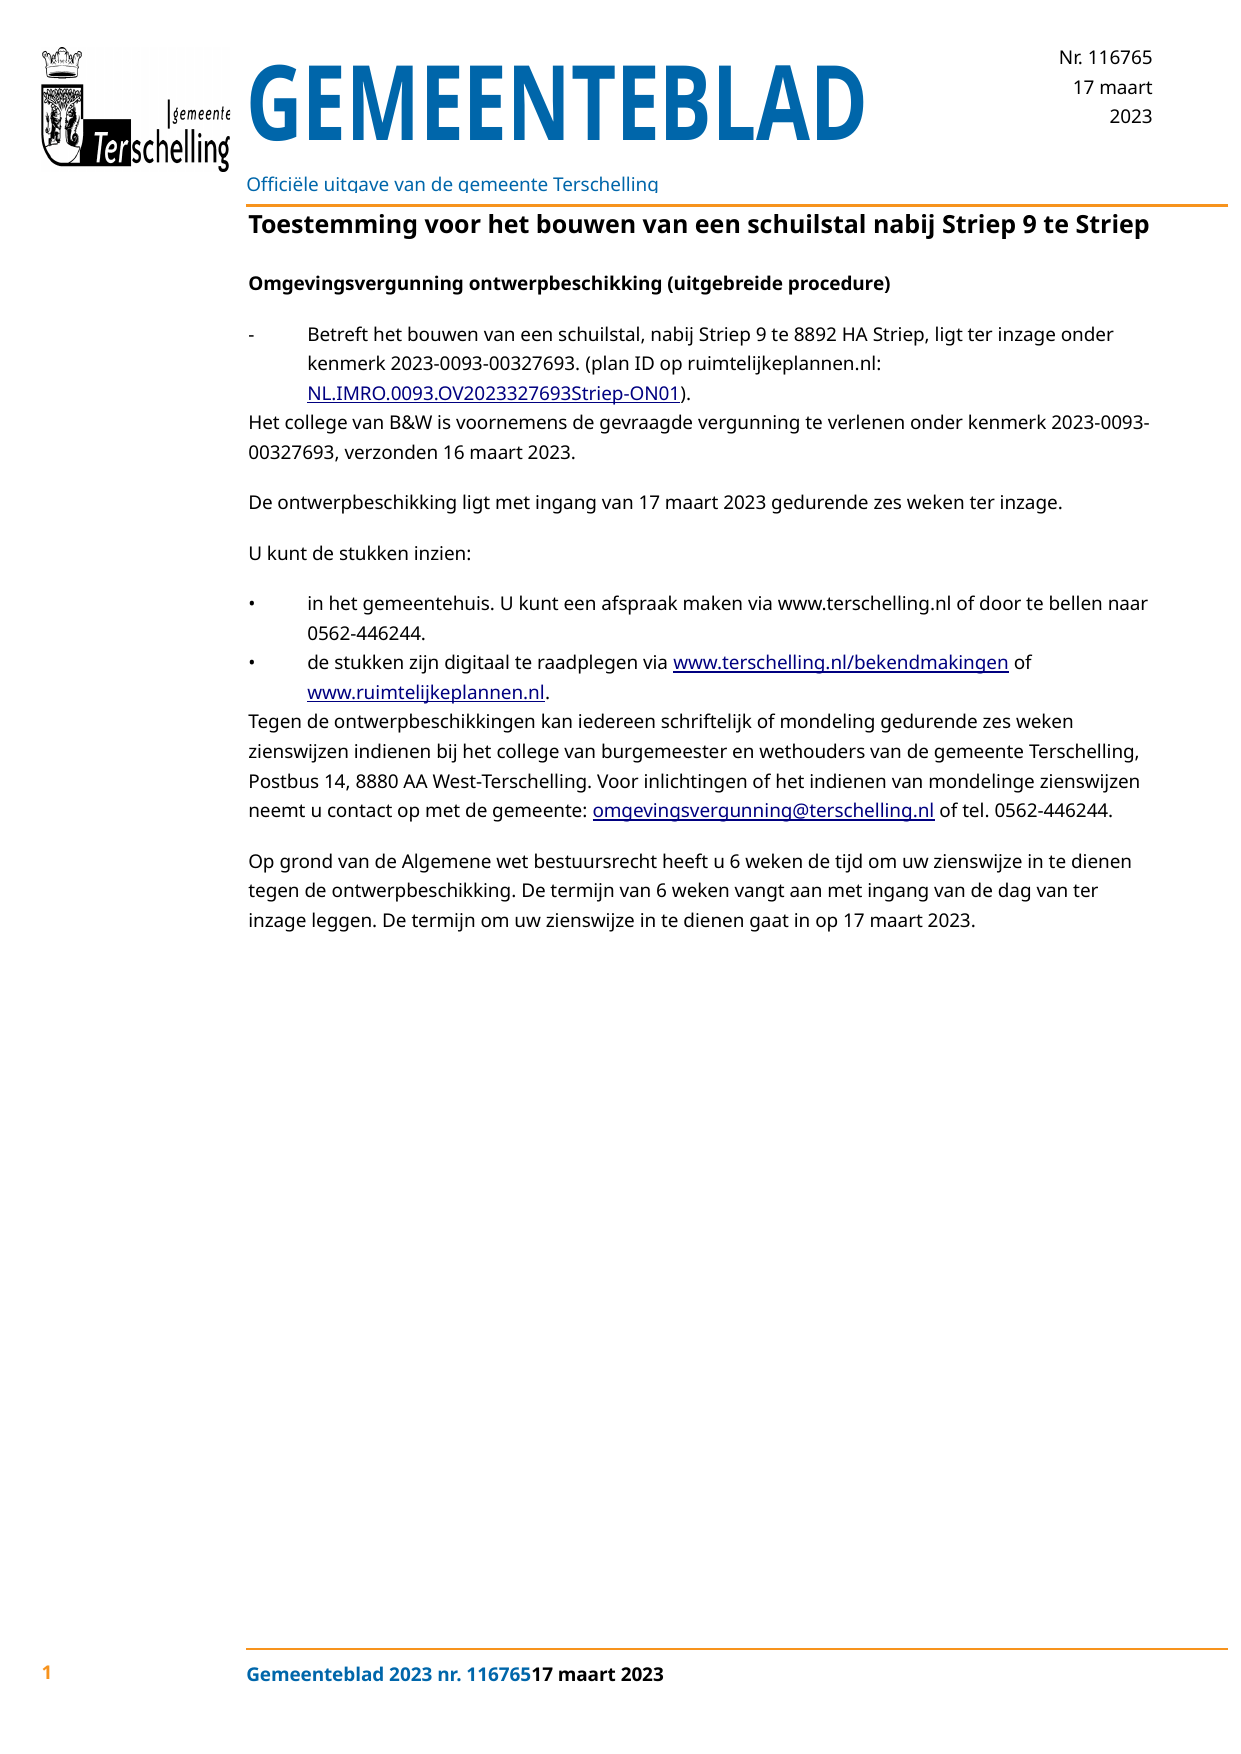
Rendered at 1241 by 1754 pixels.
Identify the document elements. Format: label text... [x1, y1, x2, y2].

text De ontwerpbeschikking ligt met ingang van 17 maart 2023 gedurende zes weken ter inzage. [248, 489, 1152, 515]
list Betreft het bouwen van een schuilstal, nabij Striep 9 te 8892 HA Striep, ligt ter inzage onder kenmerk 2023-0093-00327693. (plan ID op ruimtelijkeplannen.nl: NL.IMRO.0093.OV2023327693Striep-ON01). [248, 321, 1152, 406]
picture [41, 47, 231, 172]
text Omgevingsvergunning ontwerpbeschikking (uitgebreide procedure) [248, 270, 1152, 296]
text Tegen de ontwerpbeschikkingen kan iedereen schriftelijk of mondeling gedurende zes weken zienswijzen indienen bij het college van burgemeester en wethouders van de gemeente Terschelling, Postbus 14, 8880 AA West-Terschelling. Voor inlichtingen of het indienen van mondelinge zienswijzen neemt u contact op met de gemeente: omgevingsvergunning@terschelling.nl of tel. 0562-446244. [248, 709, 1152, 823]
text Het college van B&W is voornemens de gevraagde vergunning te verlenen onder kenmerk 2023-0093-00327693, verzonden 16 maart 2023. [248, 409, 1152, 465]
list in het gemeentehuis. U kunt een afspraak maken via www.terschelling.nl of door te bellen naar 0562-446244. [248, 590, 1152, 646]
text Op grond van de Algemene wet bestuursrecht heeft u 6 weken de tijd om uw zienswijze in te dienen tegen de ontwerpbeschikking. De termijn van 6 weken vangt aan met ingang van de dag van ter inzage leggen. De termijn om uw zienswijze in te dienen gaat in op 17 maart 2023. [248, 848, 1152, 933]
text Toestemming voor het bouwen van een schuilstal nabij Striep 9 te Striep [248, 207, 1152, 241]
list de stukken zijn digitaal te raadplegen via www.terschelling.nl/bekendmakingen of www.ruimtelijkeplannen.nl. [248, 649, 1152, 705]
text U kunt de stukken inzien: [248, 540, 1152, 566]
